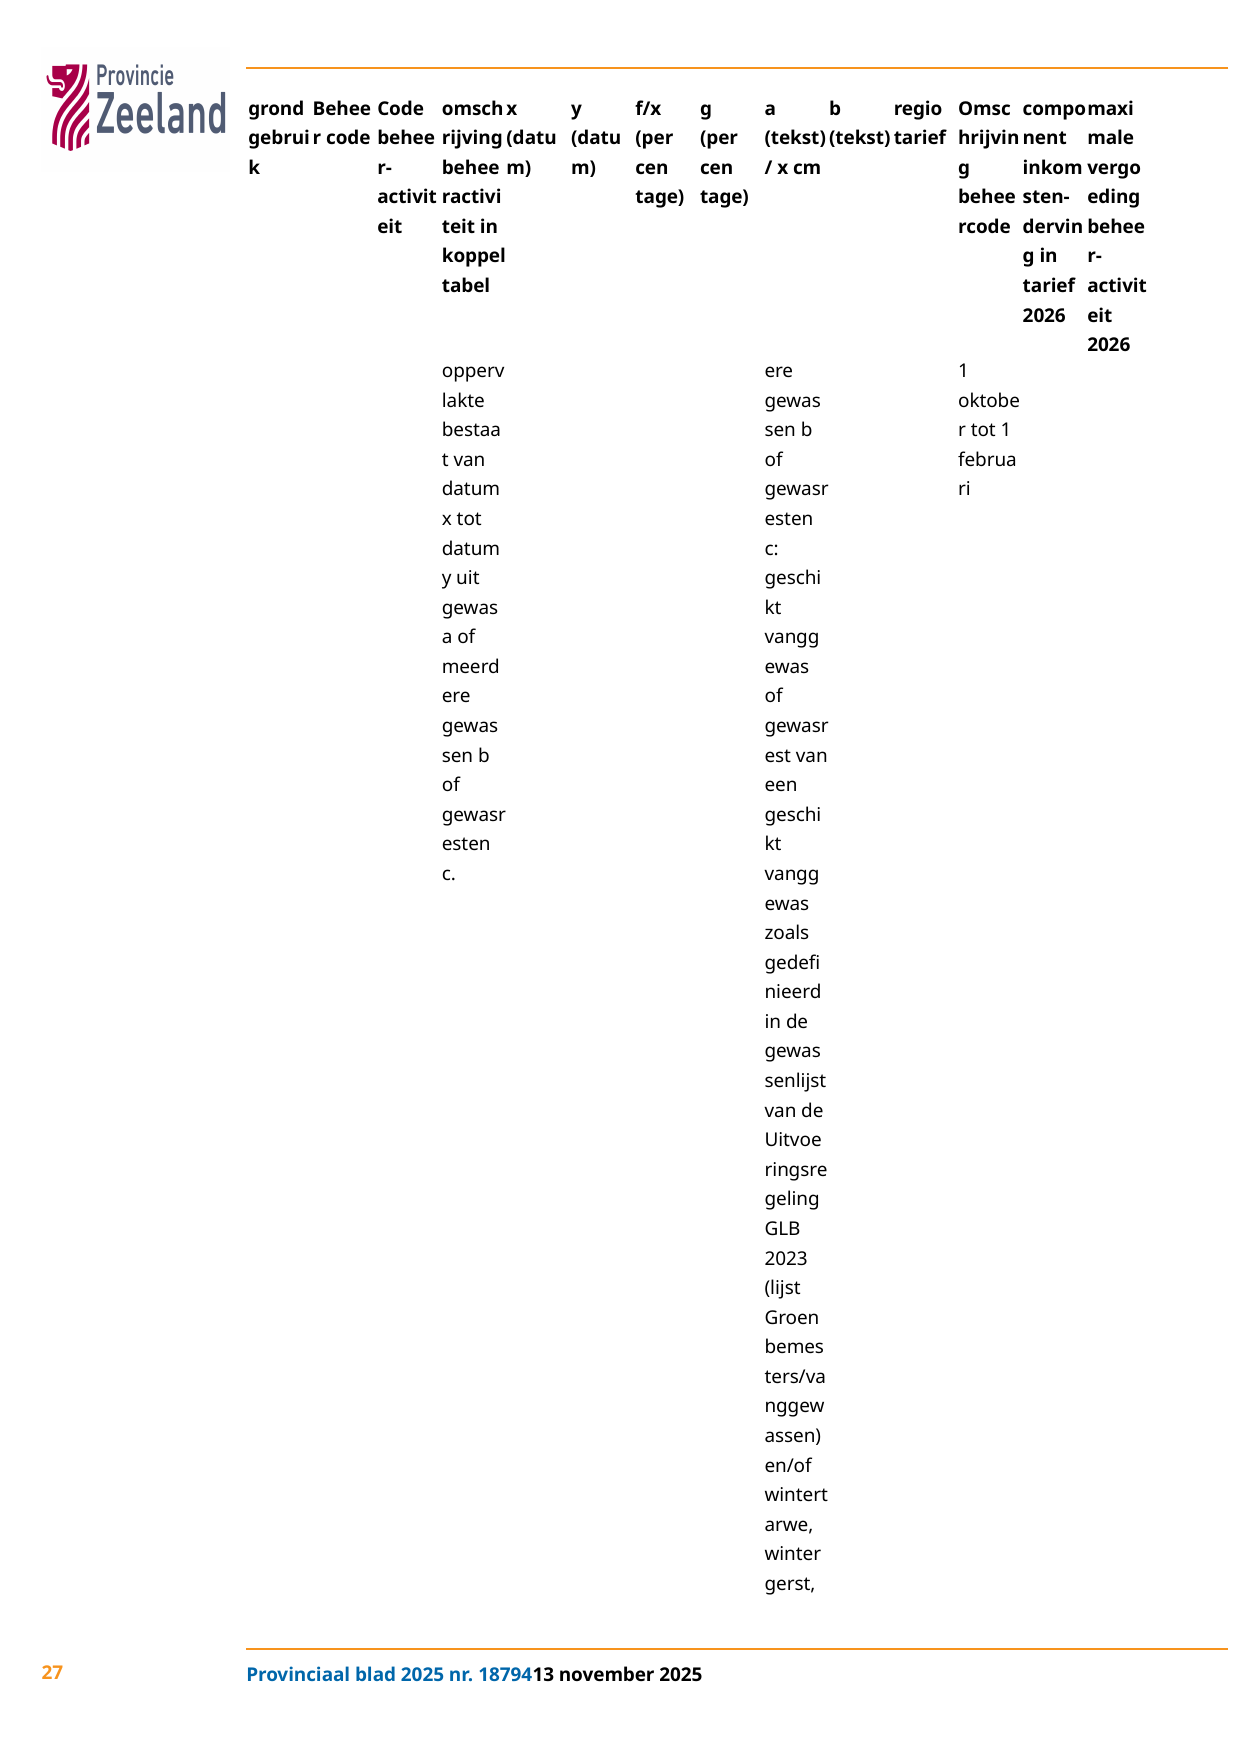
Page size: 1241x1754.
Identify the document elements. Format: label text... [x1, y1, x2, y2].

table_cell 1 oktober tot 1 februari [958, 357, 1022, 1596]
table_cell [894, 357, 958, 1596]
table_header component inkomsten-derving in tarief 2026 [1023, 95, 1087, 357]
table_cell [377, 357, 442, 1596]
table_cell [1087, 357, 1152, 1596]
table_cell [248, 357, 312, 1596]
table_cell [571, 357, 635, 1596]
table_cell [635, 357, 700, 1596]
table_header omschrijving beheeractiviteit in koppeltabel [442, 95, 506, 357]
picture [41, 47, 231, 172]
table_header regio tarief [894, 95, 958, 357]
table_header Code beheer-activiteit [377, 95, 442, 357]
table_cell ere gewassen b of gewasresten c: geschikt vanggewas of gewasrest van een geschikt vanggewas zoals gedefinieerd in de gewassenlijst van de Uitvoeringsregeling GLB 2023 (lijst Groenbemesters/vanggewassen) en/of wintertarwe, wintergerst, [764, 357, 829, 1596]
table_cell [829, 357, 893, 1596]
table_header maximale vergoeding beheer-activiteit 2026 [1087, 95, 1152, 357]
table_header Beheer code [313, 95, 377, 357]
table_header Omschrijving beheercode [958, 95, 1022, 357]
table_cell [506, 357, 571, 1596]
table_header b (tekst) [829, 95, 893, 357]
table_cell [313, 357, 377, 1596]
table_cell [1023, 357, 1087, 1596]
table_header y (datum) [571, 95, 635, 357]
table_header grond gebruik [248, 95, 312, 357]
table_header a (tekst) / x cm [764, 95, 829, 357]
table_cell [700, 357, 764, 1596]
table_header f/x (per cen tage) [635, 95, 700, 357]
table_cell oppervlakte bestaat van datum x tot datum y uit gewas a of meerdere gewassen b of gewasresten c. [442, 357, 506, 1596]
table_header x (datum) [506, 95, 571, 357]
table_header g (per cen tage) [700, 95, 764, 357]
